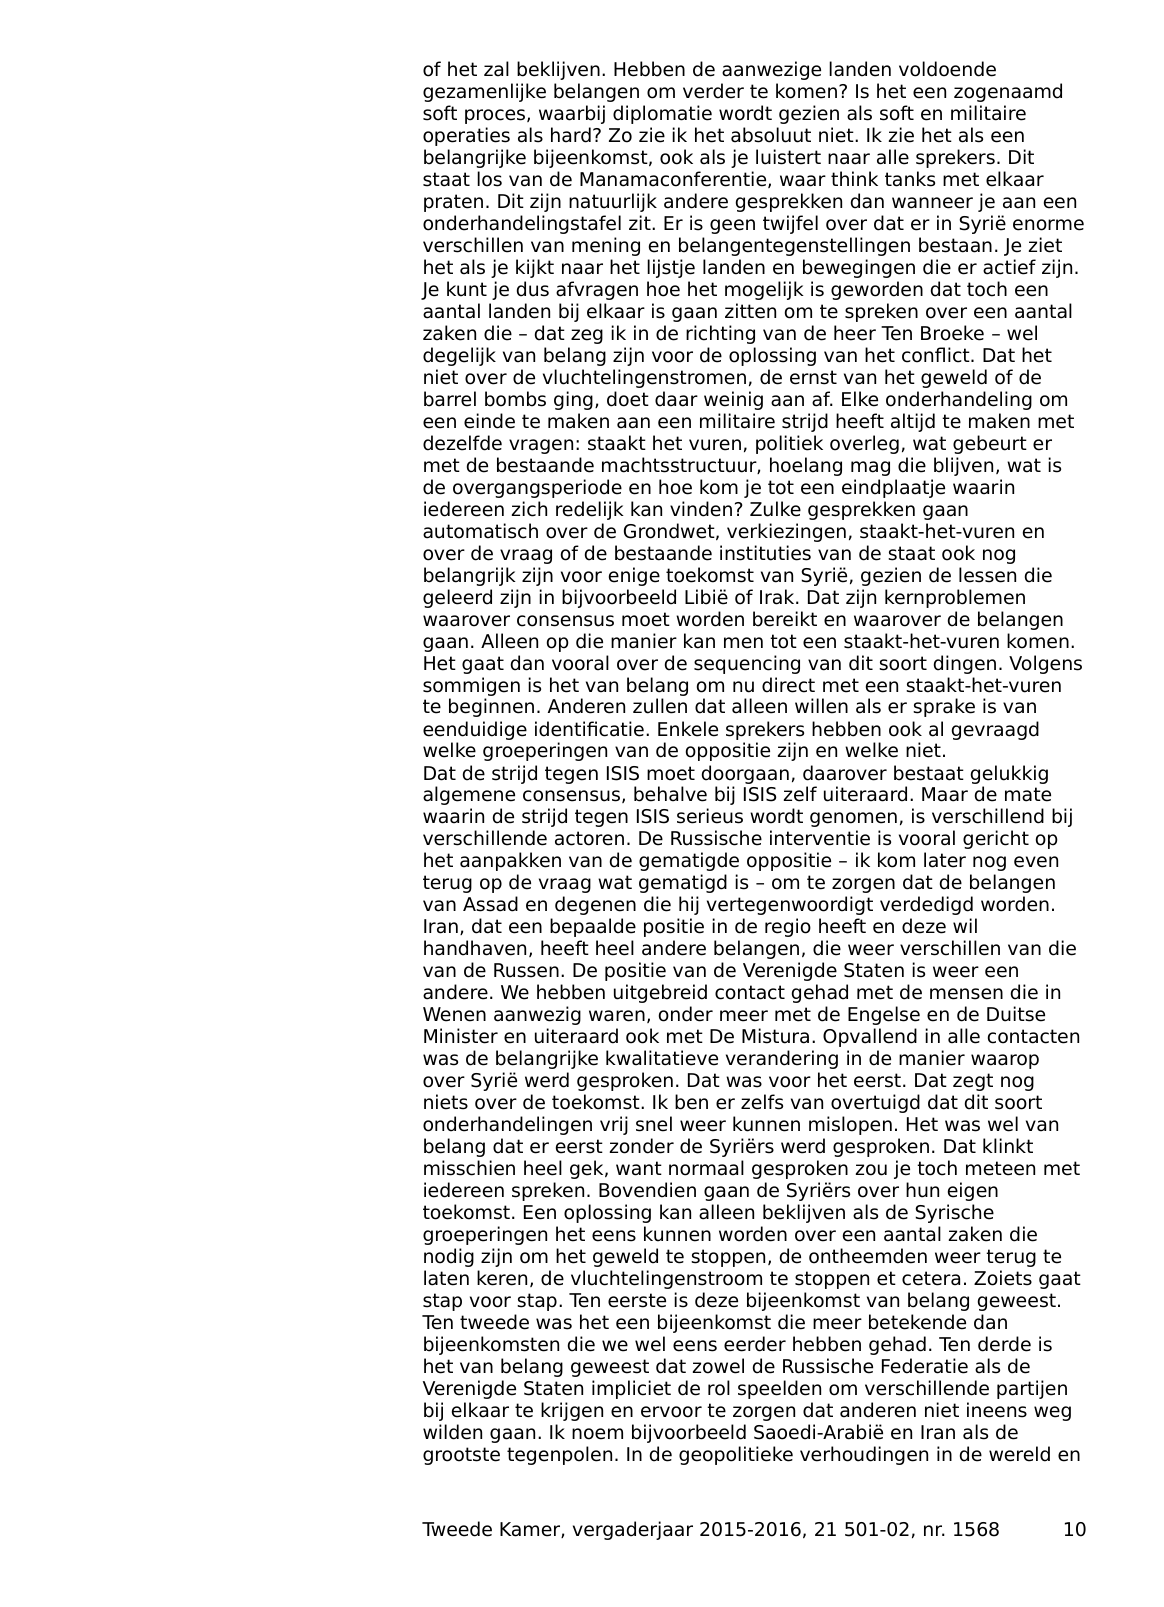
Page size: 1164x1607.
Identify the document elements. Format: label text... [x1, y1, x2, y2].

text of het zal beklijven. Hebben de aanwezige landen voldoende gezamenlijke belangen om verder te komen? Is het een zogenaamd soft proces, waarbij diplomatie wordt gezien als soft en militaire operaties als hard? Zo zie ik het absoluut niet. Ik zie het als een belangrijke bijeenkomst, ook als je luistert naar alle sprekers. Dit staat los van de Manamaconferentie, waar think tanks met elkaar praten. Dit zijn natuurlijk andere gesprekken dan wanneer je aan een onderhandelingstafel zit. Er is geen twijfel over dat er in Syrië enorme verschillen van mening en belangentegenstellingen bestaan. Je ziet het als je kijkt naar het lijstje landen en bewegingen die er actief zijn. Je kunt je dus afvragen hoe het mogelijk is geworden dat toch een aantal landen bij elkaar is gaan zitten om te spreken over een aantal zaken die – dat zeg ik in de richting van de heer Ten Broeke – wel degelijk van belang zijn voor de oplossing van het conflict. Dat het niet over de vluchtelingenstromen, de ernst van het geweld of de barrel bombs ging, doet daar weinig aan af. Elke onderhandeling om een einde te maken aan een militaire strijd heeft altijd te maken met dezelfde vragen: staakt het vuren, politiek overleg, wat gebeurt er met de bestaande machtsstructuur, hoelang mag die blijven, wat is de overgangsperiode en hoe kom je tot een eindplaatje waarin iedereen zich redelijk kan vinden? Zulke gesprekken gaan automatisch over de Grondwet, verkiezingen, staakt-het-vuren en over de vraag of de bestaande instituties van de staat ook nog belangrijk zijn voor enige toekomst van Syrië, gezien de lessen die geleerd zijn in bijvoorbeeld Libië of Irak. Dat zijn kernproblemen waarover consensus moet worden bereikt en waarover de belangen gaan. Alleen op die manier kan men tot een staakt-het-vuren komen. Het gaat dan vooral over de sequencing van dit soort dingen. Volgens sommigen is het van belang om nu direct met een staakt-het-vuren te beginnen. Anderen zullen dat alleen willen als er sprake is van eenduidige identificatie. Enkele sprekers hebben ook al gevraagd welke groeperingen van de oppositie zijn en welke niet. [422, 59, 1087, 762]
text Dat de strijd tegen ISIS moet doorgaan, daarover bestaat gelukkig algemene consensus, behalve bij ISIS zelf uiteraard. Maar de mate waarin de strijd tegen ISIS serieus wordt genomen, is verschillend bij verschillende actoren. De Russische interventie is vooral gericht op het aanpakken van de gematigde oppositie – ik kom later nog even terug op de vraag wat gematigd is – om te zorgen dat de belangen van Assad en degenen die hij vertegenwoordigt verdedigd worden. Iran, dat een bepaalde positie in de regio heeft en deze wil handhaven, heeft heel andere belangen, die weer verschillen van die van de Russen. De positie van de Verenigde Staten is weer een andere. We hebben uitgebreid contact gehad met de mensen die in Wenen aanwezig waren, onder meer met de Engelse en de Duitse Minister en uiteraard ook met De Mistura. Opvallend in alle contacten was de belangrijke kwalitatieve verandering in de manier waarop over Syrië werd gesproken. Dat was voor het eerst. Dat zegt nog niets over de toekomst. Ik ben er zelfs van overtuigd dat dit soort onderhandelingen vrij snel weer kunnen mislopen. Het was wel van belang dat er eerst zonder de Syriërs werd gesproken. Dat klinkt misschien heel gek, want normaal gesproken zou je toch meteen met iedereen spreken. Bovendien gaan de Syriërs over hun eigen toekomst. Een oplossing kan alleen beklijven als de Syrische groeperingen het eens kunnen worden over een aantal zaken die nodig zijn om het geweld te stoppen, de ontheemden weer terug te laten keren, de vluchtelingenstroom te stoppen et cetera. Zoiets gaat stap voor stap. Ten eerste is deze bijeenkomst van belang geweest. Ten tweede was het een bijeenkomst die meer betekende dan bijeenkomsten die we wel eens eerder hebben gehad. Ten derde is het van belang geweest dat zowel de Russische Federatie als de Verenigde Staten impliciet de rol speelden om verschillende partijen bij elkaar te krijgen en ervoor te zorgen dat anderen niet ineens weg wilden gaan. Ik noem bijvoorbeeld Saoedi-Arabië en Iran als de grootste tegenpolen. In de geopolitieke verhoudingen in de wereld en [422, 762, 1087, 1466]
